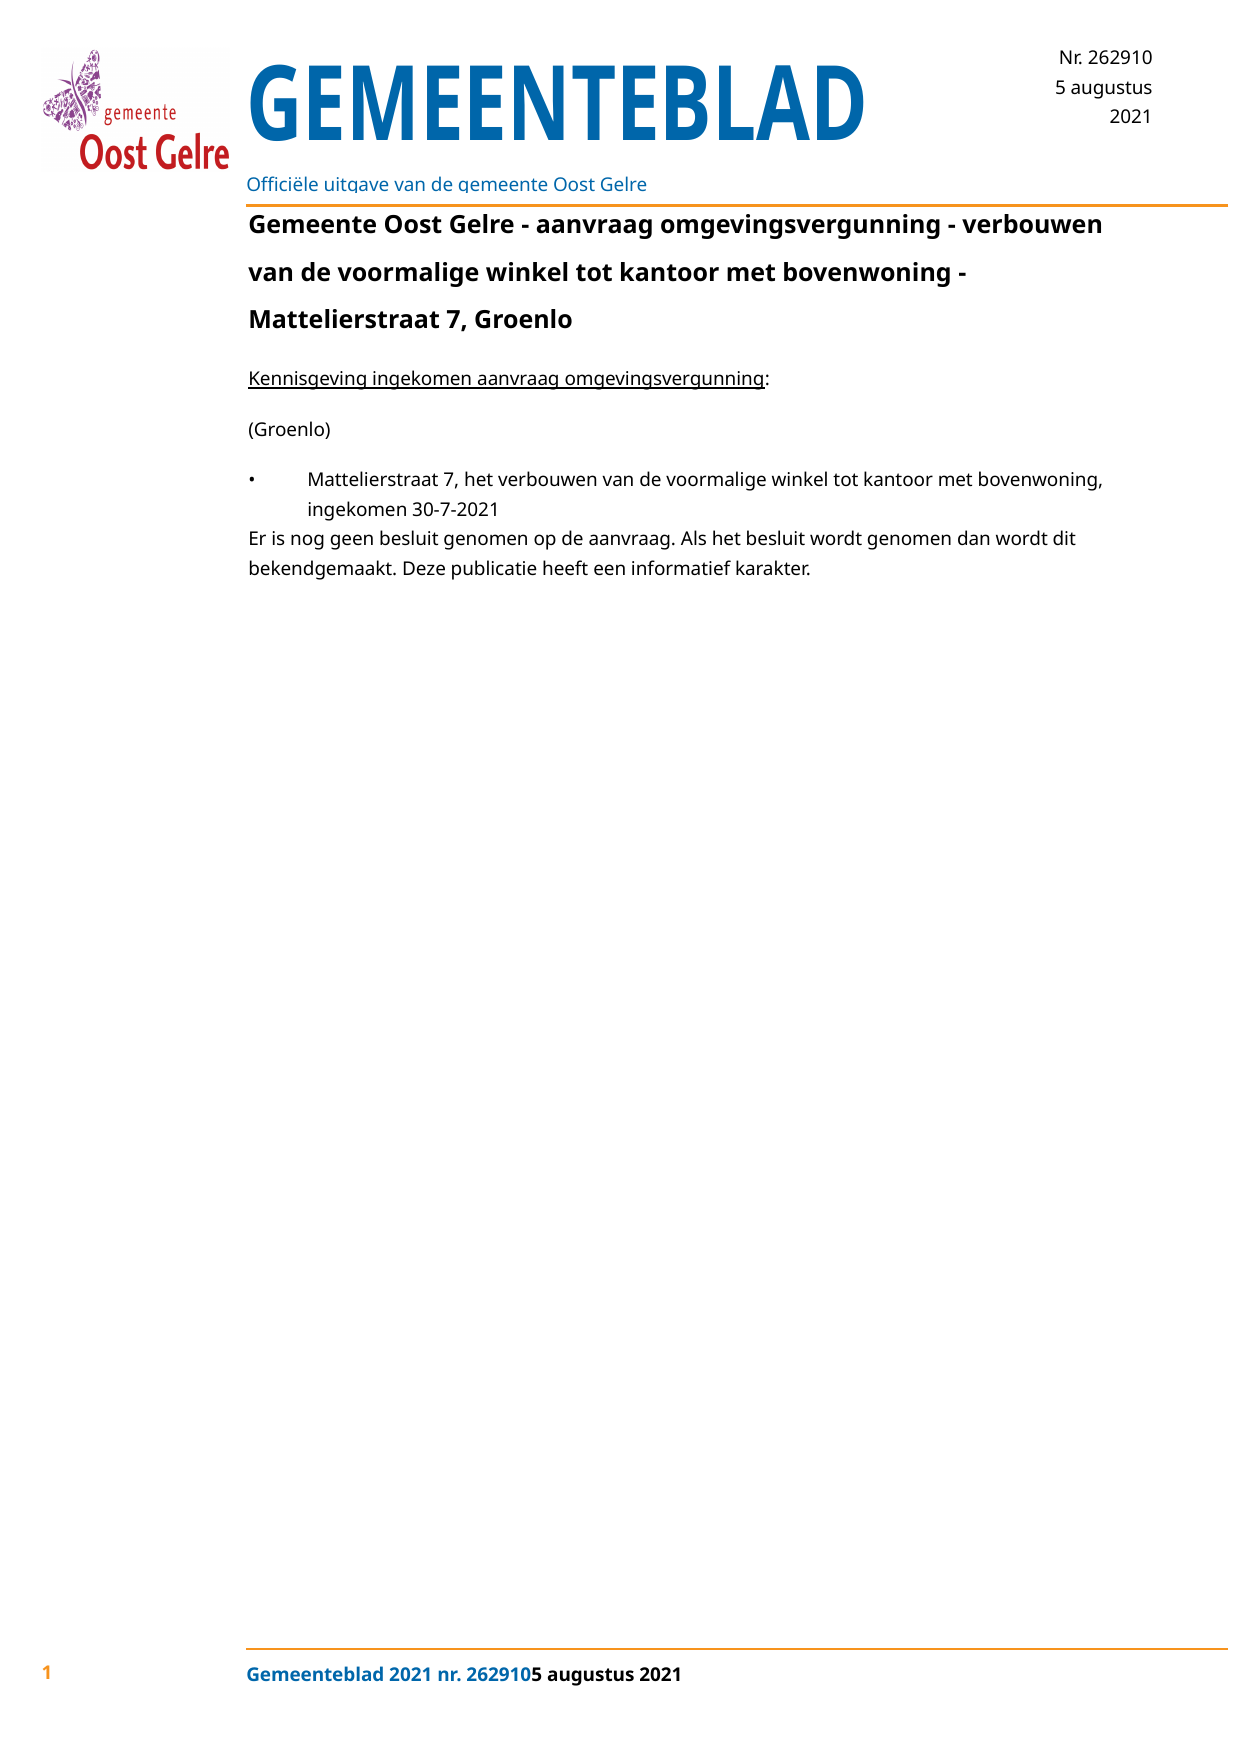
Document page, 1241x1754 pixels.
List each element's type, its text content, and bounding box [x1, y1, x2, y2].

text (Groenlo) [248, 416, 1152, 442]
text Kennisgeving ingekomen aanvraag omgevingsvergunning: [248, 366, 1152, 391]
text Er is nog geen besluit genomen op de aanvraag. Als het besluit wordt genomen dan wordt dit bekendgemaakt. Deze publicatie heeft een informatief karakter. [248, 526, 1152, 581]
list Mattelierstraat 7, het verbouwen van de voormalige winkel tot kantoor met bovenwoning, ingekomen 30-7-2021 [248, 466, 1152, 522]
picture [41, 47, 231, 172]
text Gemeente Oost Gelre - aanvraag omgevingsvergunning - verbouwen van de voormalige winkel tot kantoor met bovenwoning - Mattelierstraat 7, Groenlo [248, 207, 1152, 336]
